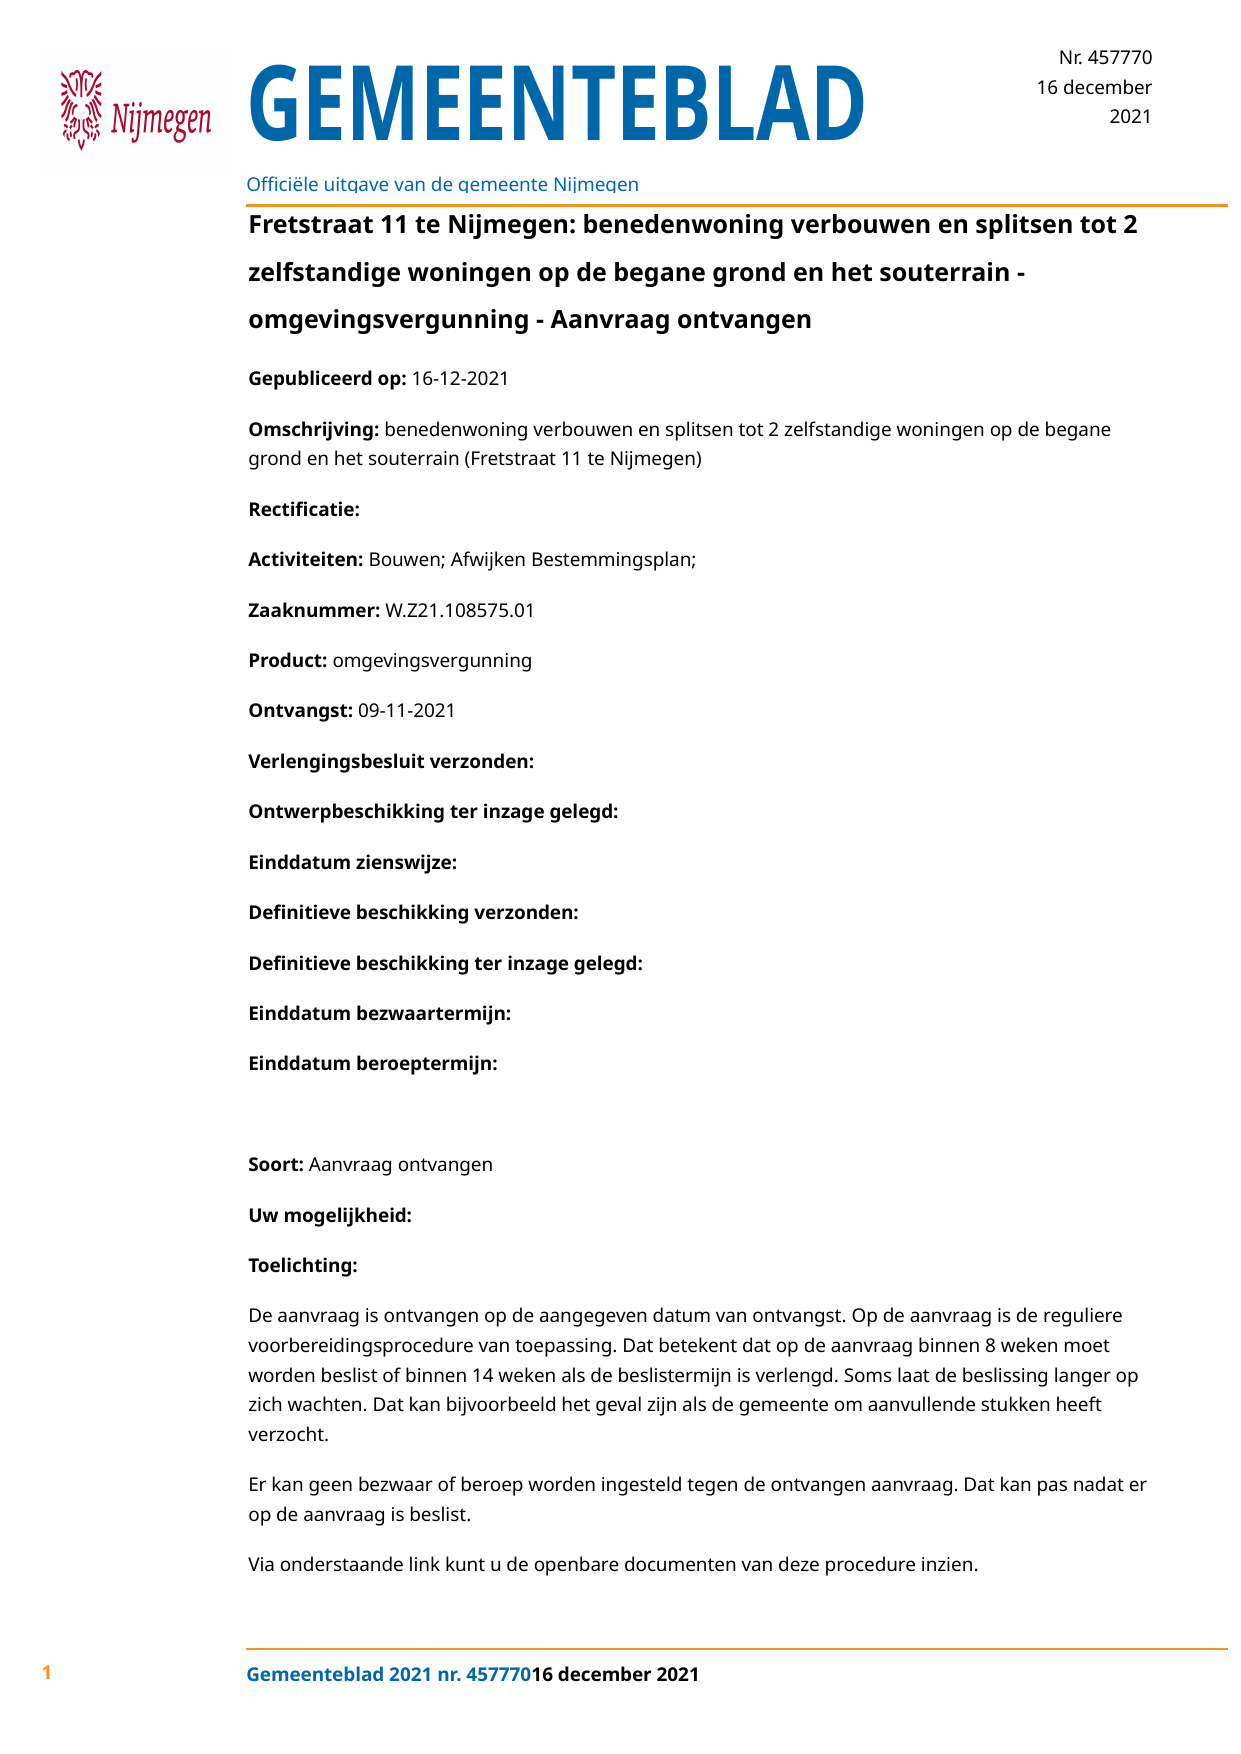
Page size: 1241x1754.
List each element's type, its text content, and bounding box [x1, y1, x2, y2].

text Verlengingsbesluit verzonden: [248, 748, 1152, 774]
picture [41, 47, 231, 172]
text Definitieve beschikking verzonden: [248, 899, 1152, 925]
text Product: omgevingsvergunning [248, 647, 1152, 673]
text Zaaknummer: W.Z21.108575.01 [248, 597, 1152, 622]
text Definitieve beschikking ter inzage gelegd: [248, 950, 1152, 975]
text De aanvraag is ontvangen op de aangegeven datum van ontvangst. Op de aanvraag is de reguliere voorbereidingsprocedure van toepassing. Dat betekent dat op de aanvraag binnen 8 weken moet worden beslist of binnen 14 weken als de beslistermijn is verlengd. Soms laat de beslissing langer op zich wachten. Dat kan bijvoorbeeld het geval zijn als de gemeente om aanvullende stukken heeft verzocht. [248, 1303, 1152, 1447]
text Fretstraat 11 te Nijmegen: benedenwoning verbouwen en splitsen tot 2 zelfstandige woningen op de begane grond en het souterrain - omgevingsvergunning - Aanvraag ontvangen [248, 207, 1152, 336]
text Soort: Aanvraag ontvangen [248, 1151, 1152, 1177]
text Uw mogelijkheid: [248, 1202, 1152, 1227]
text Via onderstaande link kunt u de openbare documenten van deze procedure inzien. [248, 1551, 1152, 1577]
text Einddatum zienswijze: [248, 849, 1152, 874]
text Rectificatie: [248, 496, 1152, 522]
text Einddatum beroeptermijn: [248, 1051, 1152, 1076]
text Omschrijving: benedenwoning verbouwen en splitsen tot 2 zelfstandige woningen op de begane grond en het souterrain (Fretstraat 11 te Nijmegen) [248, 416, 1152, 471]
text Gepubliceerd op: 16-12-2021 [248, 366, 1152, 391]
text Einddatum bezwaartermijn: [248, 1000, 1152, 1026]
text Activiteiten: Bouwen; Afwijken Bestemmingsplan; [248, 546, 1152, 572]
text Er kan geen bezwaar of beroep worden ingesteld tegen de ontvangen aanvraag. Dat kan pas nadat er op de aanvraag is beslist. [248, 1471, 1152, 1527]
text Ontvangst: 09-11-2021 [248, 698, 1152, 723]
text Ontwerpbeschikking ter inzage gelegd: [248, 798, 1152, 824]
text Toelichting: [248, 1252, 1152, 1278]
